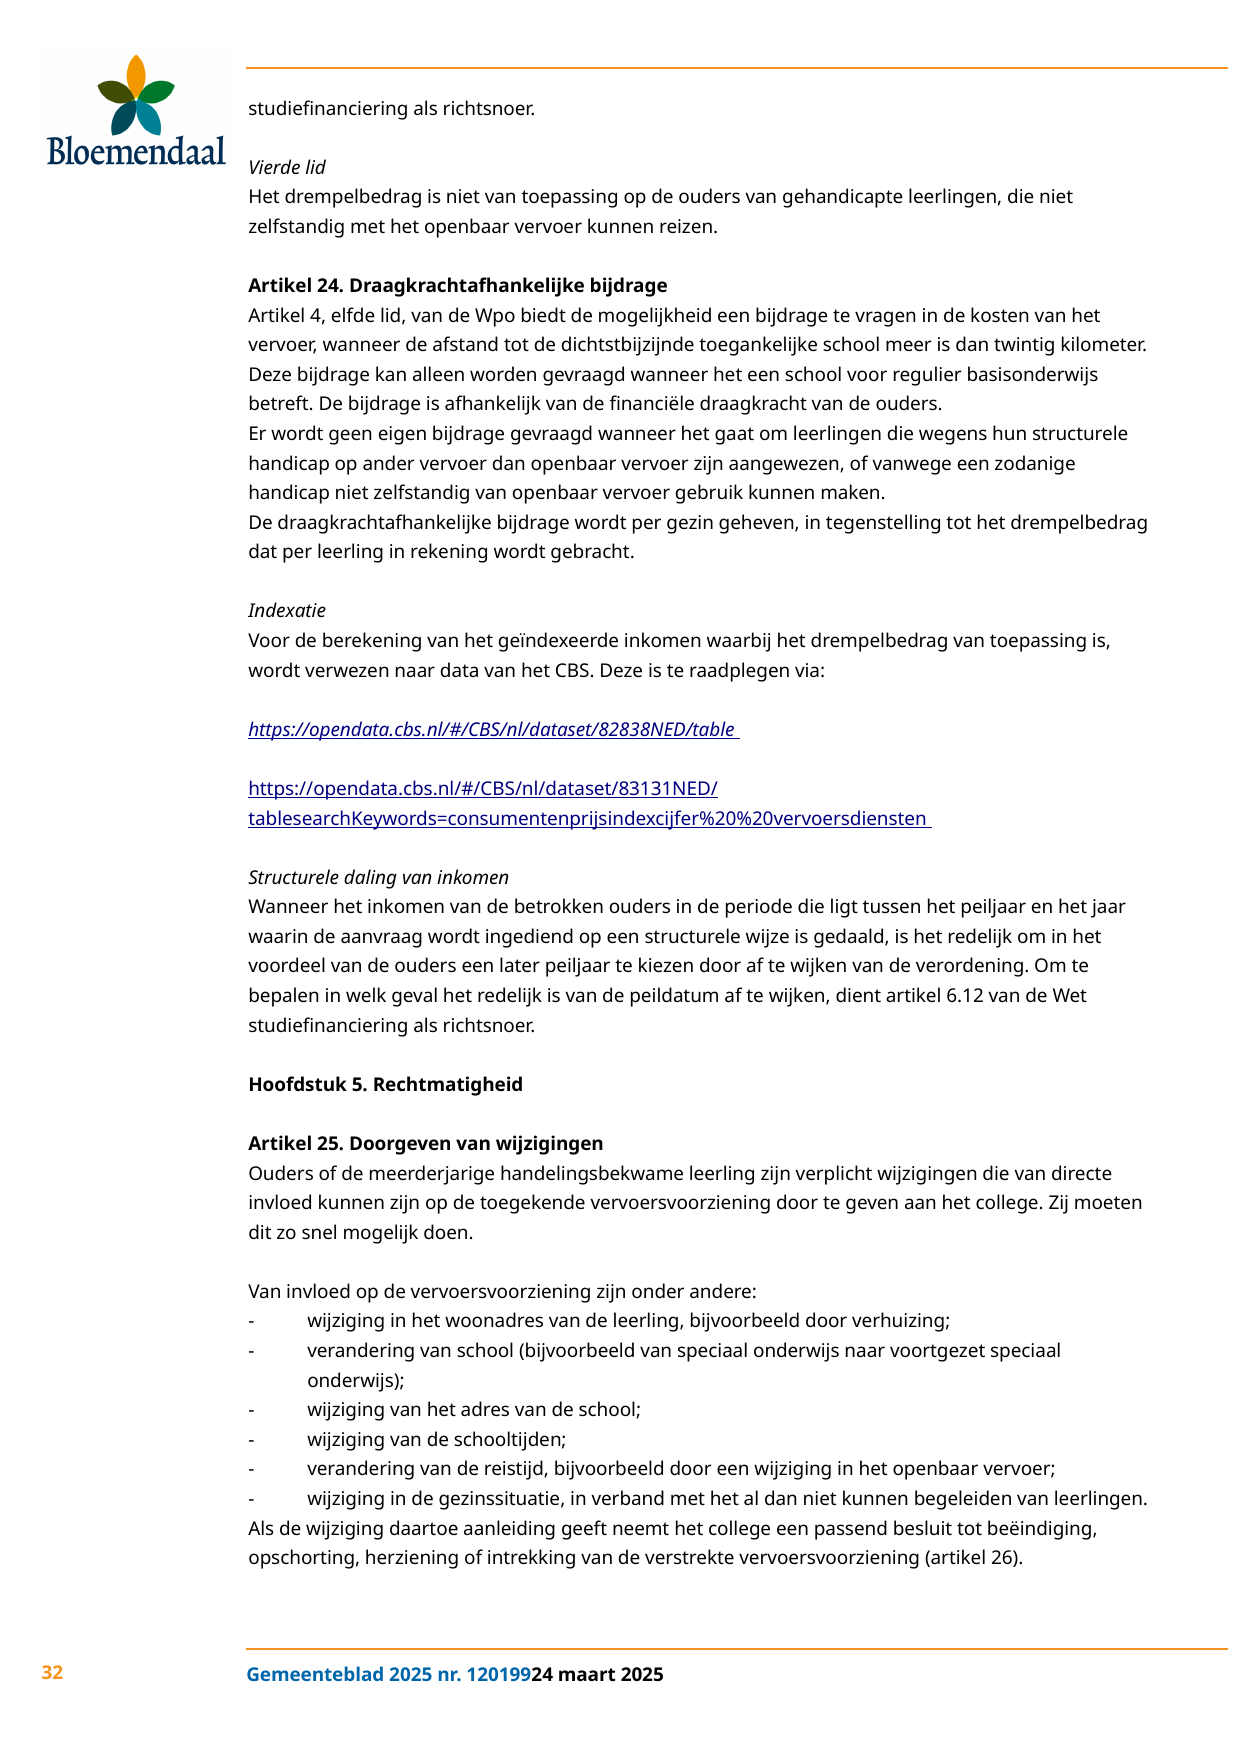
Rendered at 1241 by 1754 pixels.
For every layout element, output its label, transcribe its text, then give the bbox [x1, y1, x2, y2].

text Artikel 4, elfde lid, van de Wpo biedt de mogelijkheid een bijdrage te vragen in de kosten van het vervoer, wanneer de afstand tot de dichtstbijzijnde toegankelijke school meer is dan twintig kilometer. Deze bijdrage kan alleen worden gevraagd wanneer het een school voor regulier basisonderwijs betreft. De bijdrage is afhankelijk van de financiële draagkracht van de ouders. [248, 302, 1152, 416]
text Als de wijziging daartoe aanleiding geeft neemt het college een passend besluit tot beëindiging, opschorting, herziening of intrekking van de verstrekte vervoersvoorziening (artikel 26). [248, 1515, 1152, 1570]
list verandering van de reistijd, bijvoorbeeld door een wijziging in het openbaar vervoer; [248, 1456, 1152, 1481]
text Structurele daling van inkomen [248, 864, 1152, 890]
text Vierde lid [248, 154, 1152, 180]
text Er wordt geen eigen bijdrage gevraagd wanneer het gaat om leerlingen die wegens hun structurele handicap op ander vervoer dan openbaar vervoer zijn aangewezen, of vanwege een zodanige handicap niet zelfstandig van openbaar vervoer gebruik kunnen maken. [248, 420, 1152, 505]
list wijziging van de schooltijden; [248, 1426, 1152, 1452]
text https://opendata.cbs.nl/#/CBS/nl/dataset/83131NED/tablesearchKeywords=consumentenprijsindexcijfer%20%20vervoersdiensten [248, 775, 1152, 831]
text Wanneer het inkomen van de betrokken ouders in de periode die ligt tussen het peiljaar en het jaar waarin de aanvraag wordt ingediend op een structurele wijze is gedaald, is het redelijk om in het voordeel van de ouders een later peiljaar te kiezen door af te wijken van de verordening. Om te bepalen in welk geval het redelijk is van de peildatum af te wijken, dient artikel 6.12 van de Wet studiefinanciering als richtsnoer. [248, 893, 1152, 1038]
text Ouders of de meerderjarige handelingsbekwame leerling zijn verplicht wijzigingen die van directe invloed kunnen zijn op de toegekende vervoersvoorziening door te geven aan het college. Zij moeten dit zo snel mogelijk doen. [248, 1160, 1152, 1245]
picture [41, 47, 231, 172]
text https://opendata.cbs.nl/#/CBS/nl/dataset/82838NED/table [248, 716, 1152, 742]
list wijziging in het woonadres van de leerling, bijvoorbeeld door verhuizing; [248, 1308, 1152, 1333]
text Hoofdstuk 5. Rechtmatigheid [248, 1071, 1152, 1097]
list verandering van school (bijvoorbeeld van speciaal onderwijs naar voortgezet speciaal onderwijs); [248, 1337, 1152, 1393]
text Artikel 25. Doorgeven van wijzigingen [248, 1130, 1152, 1156]
text Van invloed op de vervoersvoorziening zijn onder andere: [248, 1278, 1152, 1304]
list wijziging in de gezinssituatie, in verband met het al dan niet kunnen begeleiden van leerlingen. [248, 1485, 1152, 1511]
text Voor de berekening van het geïndexeerde inkomen waarbij het drempelbedrag van toepassing is, wordt verwezen naar data van het CBS. Deze is te raadplegen via: [248, 627, 1152, 683]
text Het drempelbedrag is niet van toepassing op de ouders van gehandicapte leerlingen, die niet zelfstandig met het openbaar vervoer kunnen reizen. [248, 183, 1152, 239]
text Indexatie [248, 598, 1152, 623]
text Artikel 24. Draagkrachtafhankelijke bijdrage [248, 272, 1152, 298]
text De draagkrachtafhankelijke bijdrage wordt per gezin geheven, in tegenstelling tot het drempelbedrag dat per leerling in rekening wordt gebracht. [248, 509, 1152, 564]
text studiefinanciering als richtsnoer. [248, 95, 1152, 121]
list wijziging van het adres van de school; [248, 1396, 1152, 1422]
